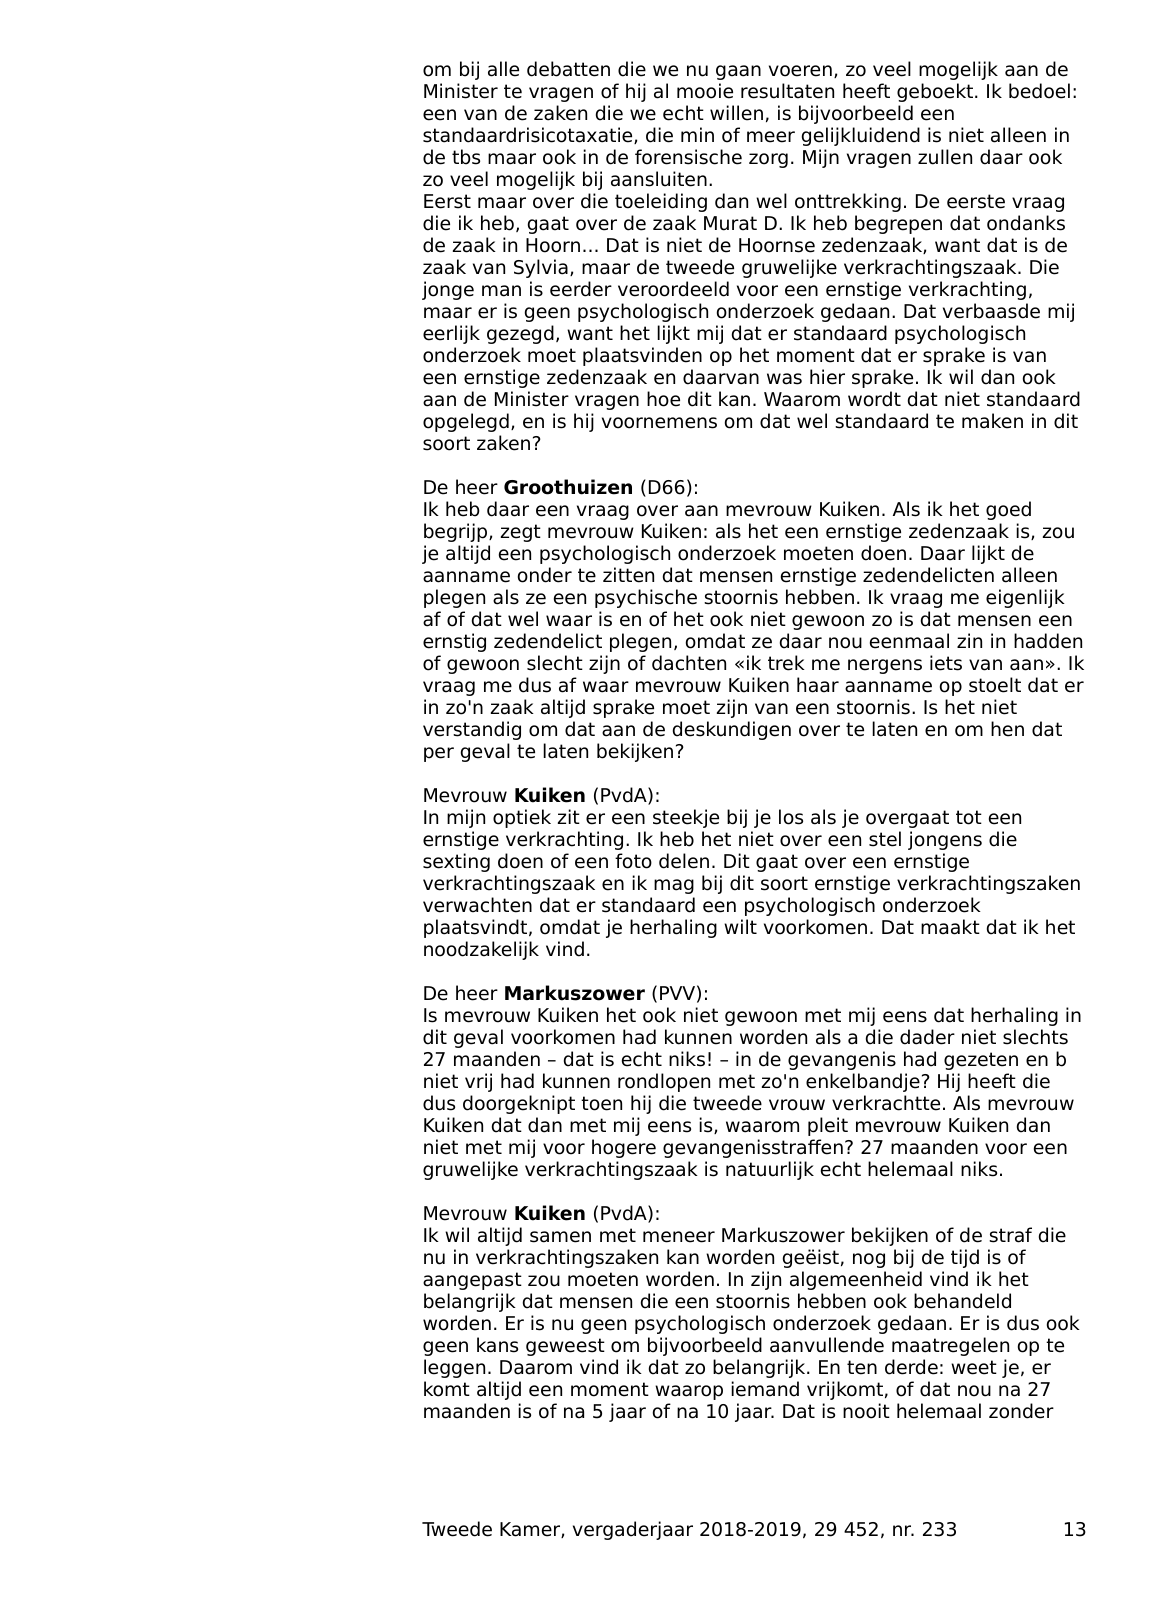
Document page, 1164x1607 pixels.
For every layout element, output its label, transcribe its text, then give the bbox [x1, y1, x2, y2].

text Mevrouw Kuiken (PvdA): [422, 785, 1087, 807]
text Eerst maar over die toeleiding dan wel onttrekking. De eerste vraag die ik heb, gaat over de zaak Murat D. Ik heb begrepen dat ondanks de zaak in Hoorn... Dat is niet de Hoornse zedenzaak, want dat is de zaak van Sylvia, maar de tweede gruwelijke verkrachtingszaak. Die jonge man is eerder veroordeeld voor een ernstige verkrachting, maar er is geen psychologisch onderzoek gedaan. Dat verbaasde mij eerlijk gezegd, want het lijkt mij dat er standaard psychologisch onderzoek moet plaatsvinden op het moment dat er sprake is van een ernstige zedenzaak en daarvan was hier sprake. Ik wil dan ook aan de Minister vragen hoe dit kan. Waarom wordt dat niet standaard opgelegd, en is hij voornemens om dat wel standaard te maken in dit soort zaken? [422, 191, 1087, 455]
text Is mevrouw Kuiken het ook niet gewoon met mij eens dat herhaling in dit geval voorkomen had kunnen worden als a die dader niet slechts 27 maanden – dat is echt niks! – in de gevangenis had gezeten en b niet vrij had kunnen rondlopen met zo'n enkelbandje? Hij heeft die dus doorgeknipt toen hij die tweede vrouw verkrachtte. Als mevrouw Kuiken dat dan met mij eens is, waarom pleit mevrouw Kuiken dan niet met mij voor hogere gevangenisstraffen? 27 maanden voor een gruwelijke verkrachtingszaak is natuurlijk echt helemaal niks. [422, 1005, 1087, 1181]
text om bij alle debatten die we nu gaan voeren, zo veel mogelijk aan de Minister te vragen of hij al mooie resultaten heeft geboekt. Ik bedoel: een van de zaken die we echt willen, is bijvoorbeeld een standaardrisicotaxatie, die min of meer gelijkluidend is niet alleen in de tbs maar ook in de forensische zorg. Mijn vragen zullen daar ook zo veel mogelijk bij aansluiten. [422, 59, 1087, 191]
text De heer Markuszower (PVV): [422, 983, 1087, 1005]
text Ik wil altijd samen met meneer Markuszower bekijken of de straf die nu in verkrachtingszaken kan worden geëist, nog bij de tijd is of aangepast zou moeten worden. In zijn algemeenheid vind ik het belangrijk dat mensen die een stoornis hebben ook behandeld worden. Er is nu geen psychologisch onderzoek gedaan. Er is dus ook geen kans geweest om bijvoorbeeld aanvullende maatregelen op te leggen. Daarom vind ik dat zo belangrijk. En ten derde: weet je, er komt altijd een moment waarop iemand vrijkomt, of dat nou na 27 maanden is of na 5 jaar of na 10 jaar. Dat is nooit helemaal zonder [422, 1225, 1087, 1423]
text In mijn optiek zit er een steekje bij je los als je overgaat tot een ernstige verkrachting. Ik heb het niet over een stel jongens die sexting doen of een foto delen. Dit gaat over een ernstige verkrachtingszaak en ik mag bij dit soort ernstige verkrachtingszaken verwachten dat er standaard een psychologisch onderzoek plaatsvindt, omdat je herhaling wilt voorkomen. Dat maakt dat ik het noodzakelijk vind. [422, 807, 1087, 961]
text Ik heb daar een vraag over aan mevrouw Kuiken. Als ik het goed begrijp, zegt mevrouw Kuiken: als het een ernstige zedenzaak is, zou je altijd een psychologisch onderzoek moeten doen. Daar lijkt de aanname onder te zitten dat mensen ernstige zedendelicten alleen plegen als ze een psychische stoornis hebben. Ik vraag me eigenlijk af of dat wel waar is en of het ook niet gewoon zo is dat mensen een ernstig zedendelict plegen, omdat ze daar nou eenmaal zin in hadden of gewoon slecht zijn of dachten «ik trek me nergens iets van aan». Ik vraag me dus af waar mevrouw Kuiken haar aanname op stoelt dat er in zo'n zaak altijd sprake moet zijn van een stoornis. Is het niet verstandig om dat aan de deskundigen over te laten en om hen dat per geval te laten bekijken? [422, 499, 1087, 763]
text Mevrouw Kuiken (PvdA): [422, 1203, 1087, 1225]
text De heer Groothuizen (D66): [422, 477, 1087, 499]
